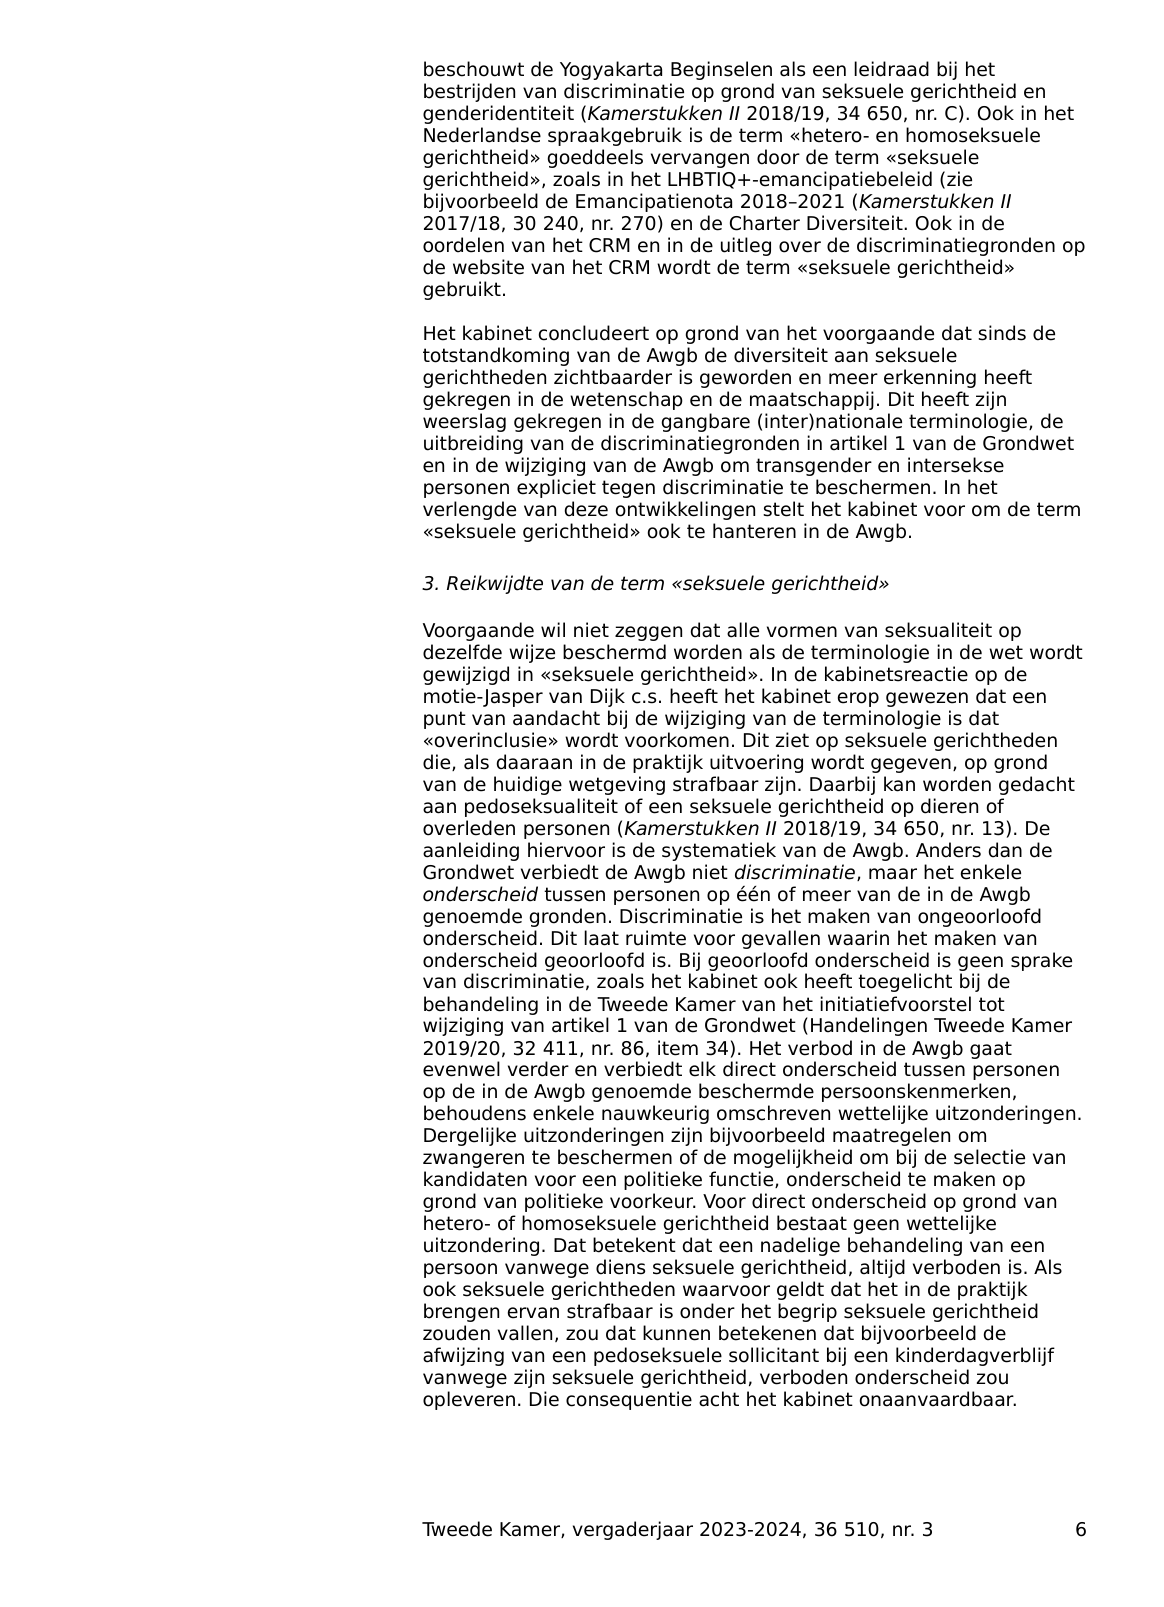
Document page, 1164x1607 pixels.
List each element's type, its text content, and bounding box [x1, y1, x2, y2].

text beschouwt de Yogyakarta Beginselen als een leidraad bij het bestrijden van discriminatie op grond van seksuele gerichtheid en genderidentiteit (Kamerstukken II 2018/19, 34 650, nr. C). Ook in het Nederlandse spraakgebruik is de term «hetero- en homoseksuele gerichtheid» goeddeels vervangen door de term «seksuele gerichtheid», zoals in het LHBTIQ+-emancipatiebeleid (zie bijvoorbeeld de Emancipatienota 2018–2021 (Kamerstukken II 2017/18, 30 240, nr. 270) en de Charter Diversiteit. Ook in de oordelen van het CRM en in de uitleg over de discriminatiegronden op de website van het CRM wordt de term «seksuele gerichtheid» gebruikt. [422, 59, 1087, 301]
text Het kabinet concludeert op grond van het voorgaande dat sinds de totstandkoming van de Awgb de diversiteit aan seksuele gerichtheden zichtbaarder is geworden en meer erkenning heeft gekregen in de wetenschap en de maatschappij. Dit heeft zijn weerslag gekregen in de gangbare (inter)nationale terminologie, de uitbreiding van de discriminatiegronden in artikel 1 van de Grondwet en in de wijziging van de Awgb om transgender en intersekse personen expliciet tegen discriminatie te beschermen. In het verlengde van deze ontwikkelingen stelt het kabinet voor om de term «seksuele gerichtheid» ook te hanteren in de Awgb. [422, 323, 1087, 543]
text Voorgaande wil niet zeggen dat alle vormen van seksualiteit op dezelfde wijze beschermd worden als de terminologie in de wet wordt gewijzigd in «seksuele gerichtheid». In de kabinetsreactie op de motie-Jasper van Dijk c.s. heeft het kabinet erop gewezen dat een punt van aandacht bij de wijziging van de terminologie is dat «overinclusie» wordt voorkomen. Dit ziet op seksuele gerichtheden die, als daaraan in de praktijk uitvoering wordt gegeven, op grond van de huidige wetgeving strafbaar zijn. Daarbij kan worden gedacht aan pedoseksualiteit of een seksuele gerichtheid op dieren of overleden personen (Kamerstukken II 2018/19, 34 650, nr. 13). De aanleiding hiervoor is de systematiek van de Awgb. Anders dan de Grondwet verbiedt de Awgb niet discriminatie, maar het enkele onderscheid tussen personen op één of meer van de in de Awgb genoemde gronden. Discriminatie is het maken van ongeoorloofd onderscheid. Dit laat ruimte voor gevallen waarin het maken van onderscheid geoorloofd is. Bij geoorloofd onderscheid is geen sprake van discriminatie, zoals het kabinet ook heeft toegelicht bij de behandeling in de Tweede Kamer van het initiatiefvoorstel tot wijziging van artikel 1 van de Grondwet (Handelingen Tweede Kamer 2019/20, 32 411, nr. 86, item 34). Het verbod in de Awgb gaat evenwel verder en verbiedt elk direct onderscheid tussen personen op de in de Awgb genoemde beschermde persoonskenmerken, behoudens enkele nauwkeurig omschreven wettelijke uitzonderingen. Dergelijke uitzonderingen zijn bijvoorbeeld maatregelen om zwangeren te beschermen of de mogelijkheid om bij de selectie van kandidaten voor een politieke functie, onderscheid te maken op grond van politieke voorkeur. Voor direct onderscheid op grond van hetero- of homoseksuele gerichtheid bestaat geen wettelijke uitzondering. Dat betekent dat een nadelige behandeling van een persoon vanwege diens seksuele gerichtheid, altijd verboden is. Als ook seksuele gerichtheden waarvoor geldt dat het in de praktijk brengen ervan strafbaar is onder het begrip seksuele gerichtheid zouden vallen, zou dat kunnen betekenen dat bijvoorbeeld de afwijzing van een pedoseksuele sollicitant bij een kinderdagverblijf vanwege zijn seksuele gerichtheid, verboden onderscheid zou opleveren. Die consequentie acht het kabinet onaanvaardbaar. [422, 620, 1087, 1411]
subtitle 3. Reikwijdte van de term «seksuele gerichtheid» [422, 573, 1087, 595]
